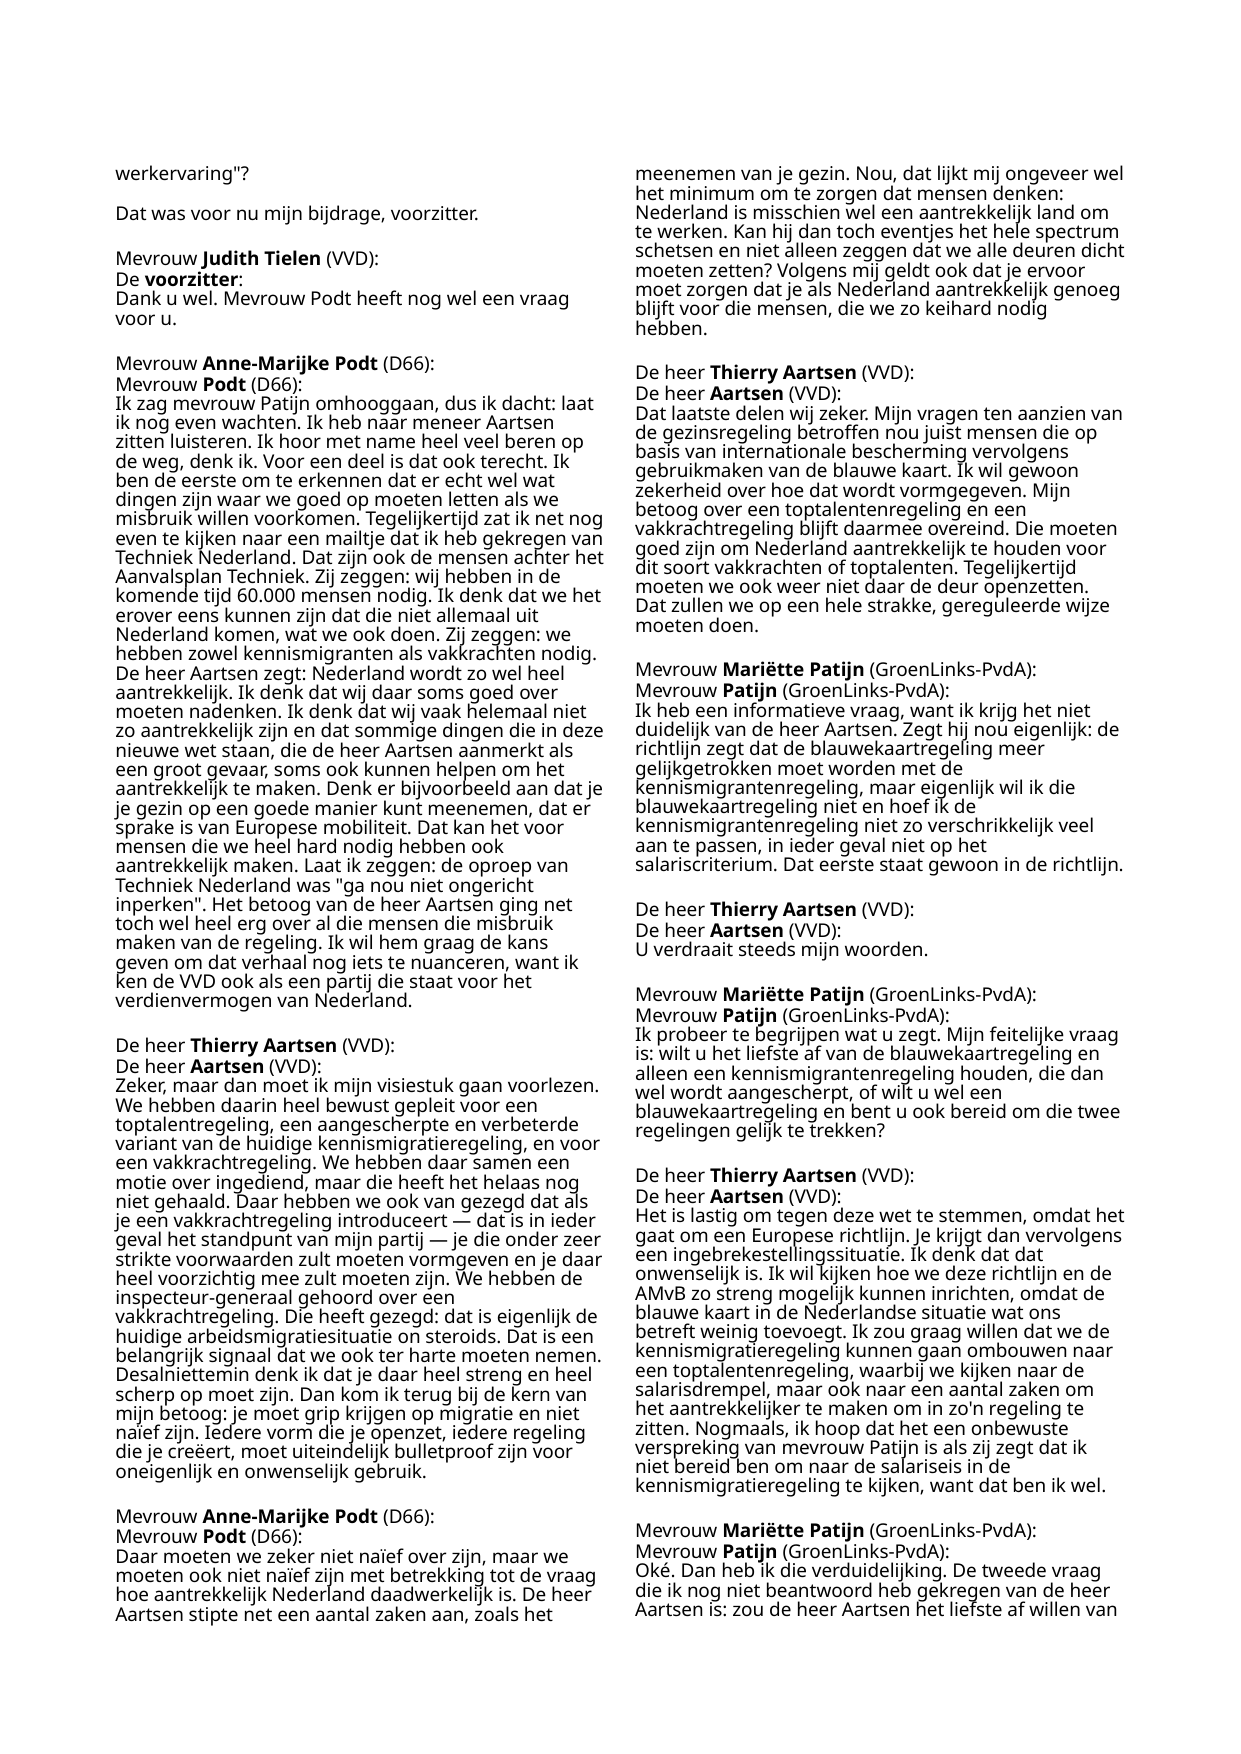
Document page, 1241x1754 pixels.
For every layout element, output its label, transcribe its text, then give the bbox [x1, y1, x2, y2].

text Dat laatste delen wij zeker. Mijn vragen ten aanzien van de gezinsregeling betroffen nou juist mensen die op basis van internationale bescherming vervolgens gebruikmaken van de blauwe kaart. Ik wil gewoon zekerheid over hoe dat wordt vormgegeven. Mijn betoog over een toptalentenregeling en een vakkrachtregeling blijft daarmee overeind. Die moeten goed zijn om Nederland aantrekkelijk te houden voor dit soort vakkrachten of toptalenten. Tegelijkertijd moeten we ook weer niet daar de deur openzetten. Dat zullen we op een hele strakke, gereguleerde wijze moeten doen. [635, 404, 1125, 636]
text Mevrouw Patijn (GroenLinks-PvdA): [635, 1007, 1125, 1026]
text Mevrouw Mariëtte Patijn (GroenLinks-PvdA): [635, 1517, 1125, 1543]
text De heer Thierry Aartsen (VVD): [635, 359, 1125, 385]
text U verdraait steeds mijn woorden. [635, 941, 1125, 960]
text Oké. Dan heb ik die verduidelijking. De tweede vraag die ik nog niet beantwoord heb gekregen van de heer Aartsen is: zou de heer Aartsen het liefste af willen van [635, 1562, 1125, 1620]
text De heer Thierry Aartsen (VVD): [635, 1162, 1125, 1188]
text Zeker, maar dan moet ik mijn visiestuk gaan voorlezen. We hebben daarin heel bewust gepleit voor een toptalentregeling, een aangescherpte en verbeterde variant van de huidige kennismigratieregeling, en voor een vakkrachtregeling. We hebben daar samen een motie over ingediend, maar die heeft het helaas nog niet gehaald. Daar hebben we ook van gezegd dat als je een vakkrachtregeling introduceert — dat is in ieder geval het standpunt van mijn partij — je die onder zeer strikte voorwaarden zult moeten vormgeven en je daar heel voorzichtig mee zult moeten zijn. We hebben de inspecteur-generaal gehoord over een vakkrachtregeling. Die heeft gezegd: dat is eigenlijk de huidige arbeidsmigratiesituatie on steroids. Dat is een belangrijk signaal dat we ook ter harte moeten nemen. Desalniettemin denk ik dat je daar heel streng en heel scherp op moet zijn. Dan kom ik terug bij de kern van mijn betoog: je moet grip krijgen op migratie en niet naïef zijn. Iedere vorm die je openzet, iedere regeling die je creëert, moet uiteindelijk bulletproof zijn voor oneigenlijk en onwenselijk gebruik. [115, 1077, 605, 1482]
text Mevrouw Mariëtte Patijn (GroenLinks-PvdA): [635, 981, 1125, 1007]
text Mevrouw Anne-Marijke Podt (D66): [115, 1503, 605, 1528]
text Mevrouw Judith Tielen (VVD): [115, 245, 605, 271]
text De heer Thierry Aartsen (VVD): [635, 896, 1125, 922]
text Ik probeer te begrijpen wat u zegt. Mijn feitelijke vraag is: wilt u het liefste af van de blauwekaartregeling en alleen een kennismigrantenregeling houden, die dan wel wordt aangescherpt, of wilt u wel een blauwekaartregeling en bent u ook bereid om die twee regelingen gelijk te trekken? [635, 1026, 1125, 1142]
text Mevrouw Patijn (GroenLinks-PvdA): [635, 682, 1125, 702]
text Ik heb een informatieve vraag, want ik krijg het niet duidelijk van de heer Aartsen. Zegt hij nou eigenlijk: de richtlijn zegt dat de blauwekaartregeling meer gelijkgetrokken moet worden met de kennismigrantenregeling, maar eigenlijk wil ik die blauwekaartregeling niet en hoef ik de kennismigrantenregeling niet zo verschrikkelijk veel aan te passen, in ieder geval niet op het salariscriterium. Dat eerste staat gewoon in de richtlijn. [635, 702, 1125, 875]
text Dat was voor nu mijn bijdrage, voorzitter. [115, 205, 605, 224]
text De heer Thierry Aartsen (VVD): [115, 1032, 605, 1058]
text De heer Aartsen (VVD): [115, 1058, 605, 1077]
text werkervaring"? [115, 165, 605, 184]
text Mevrouw Mariëtte Patijn (GroenLinks-PvdA): [635, 657, 1125, 682]
text Dank u wel. Mevrouw Podt heeft nog wel een vraag voor u. [115, 290, 605, 329]
text Mevrouw Podt (D66): [115, 1528, 605, 1548]
text Mevrouw Anne-Marijke Podt (D66): [115, 350, 605, 376]
text Het is lastig om tegen deze wet te stemmen, omdat het gaat om een Europese richtlijn. Je krijgt dan vervolgens een ingebrekestellingssituatie. Ik denk dat dat onwenselijk is. Ik wil kijken hoe we deze richtlijn en de AMvB zo streng mogelijk kunnen inrichten, omdat de blauwe kaart in de Nederlandse situatie wat ons betreft weinig toevoegt. Ik zou graag willen dat we de kennismigratieregeling kunnen gaan ombouwen naar een toptalentenregeling, waarbij we kijken naar de salarisdrempel, maar ook naar een aantal zaken om het aantrekkelijker te maken om in zo'n regeling te zitten. Nogmaals, ik hoop dat het een onbewuste verspreking van mevrouw Patijn is als zij zegt dat ik niet bereid ben om naar de salariseis in de kennismigratieregeling te kijken, want dat ben ik wel. [635, 1207, 1125, 1497]
text De heer Aartsen (VVD): [635, 922, 1125, 941]
text De heer Aartsen (VVD): [635, 1188, 1125, 1207]
text Daar moeten we zeker niet naïef over zijn, maar we moeten ook niet naïef zijn met betrekking tot de vraag hoe aantrekkelijk Nederland daadwerkelijk is. De heer Aartsen stipte net een aantal zaken aan, zoals het [115, 1548, 605, 1625]
text meenemen van je gezin. Nou, dat lijkt mij ongeveer wel het minimum om te zorgen dat mensen denken: Nederland is misschien wel een aantrekkelijk land om te werken. Kan hij dan toch eventjes het hele spectrum schetsen en niet alleen zeggen dat we alle deuren dicht moeten zetten? Volgens mij geldt ook dat je ervoor moet zorgen dat je als Nederland aantrekkelijk genoeg blijft voor die mensen, die we zo keihard nodig hebben. [635, 165, 1125, 339]
text Mevrouw Podt (D66): [115, 376, 605, 395]
text Mevrouw Patijn (GroenLinks-PvdA): [635, 1543, 1125, 1562]
text De heer Aartsen (VVD): [635, 385, 1125, 404]
text Ik zag mevrouw Patijn omhooggaan, dus ik dacht: laat ik nog even wachten. Ik heb naar meneer Aartsen zitten luisteren. Ik hoor met name heel veel beren op de weg, denk ik. Voor een deel is dat ook terecht. Ik ben de eerste om te erkennen dat er echt wel wat dingen zijn waar we goed op moeten letten als we misbruik willen voorkomen. Tegelijkertijd zat ik net nog even te kijken naar een mailtje dat ik heb gekregen van Techniek Nederland. Dat zijn ook de mensen achter het Aanvalsplan Techniek. Zij zeggen: wij hebben in de komende tijd 60.000 mensen nodig. Ik denk dat we het erover eens kunnen zijn dat die niet allemaal uit Nederland komen, wat we ook doen. Zij zeggen: we hebben zowel kennismigranten als vakkrachten nodig. De heer Aartsen zegt: Nederland wordt zo wel heel aantrekkelijk. Ik denk dat wij daar soms goed over moeten nadenken. Ik denk dat wij vaak helemaal niet zo aantrekkelijk zijn en dat sommige dingen die in deze nieuwe wet staan, die de heer Aartsen aanmerkt als een groot gevaar, soms ook kunnen helpen om het aantrekkelijk te maken. Denk er bijvoorbeeld aan dat je je gezin op een goede manier kunt meenemen, dat er sprake is van Europese mobiliteit. Dat kan het voor mensen die we heel hard nodig hebben ook aantrekkelijk maken. Laat ik zeggen: de oproep van Techniek Nederland was "ga nou niet ongericht inperken". Het betoog van de heer Aartsen ging net toch wel heel erg over al die mensen die misbruik maken van de regeling. Ik wil hem graag de kans geven om dat verhaal nog iets te nuanceren, want ik ken de VVD ook als een partij die staat voor het verdienvermogen van Nederland. [115, 395, 605, 1011]
text De voorzitter: [115, 271, 605, 290]
